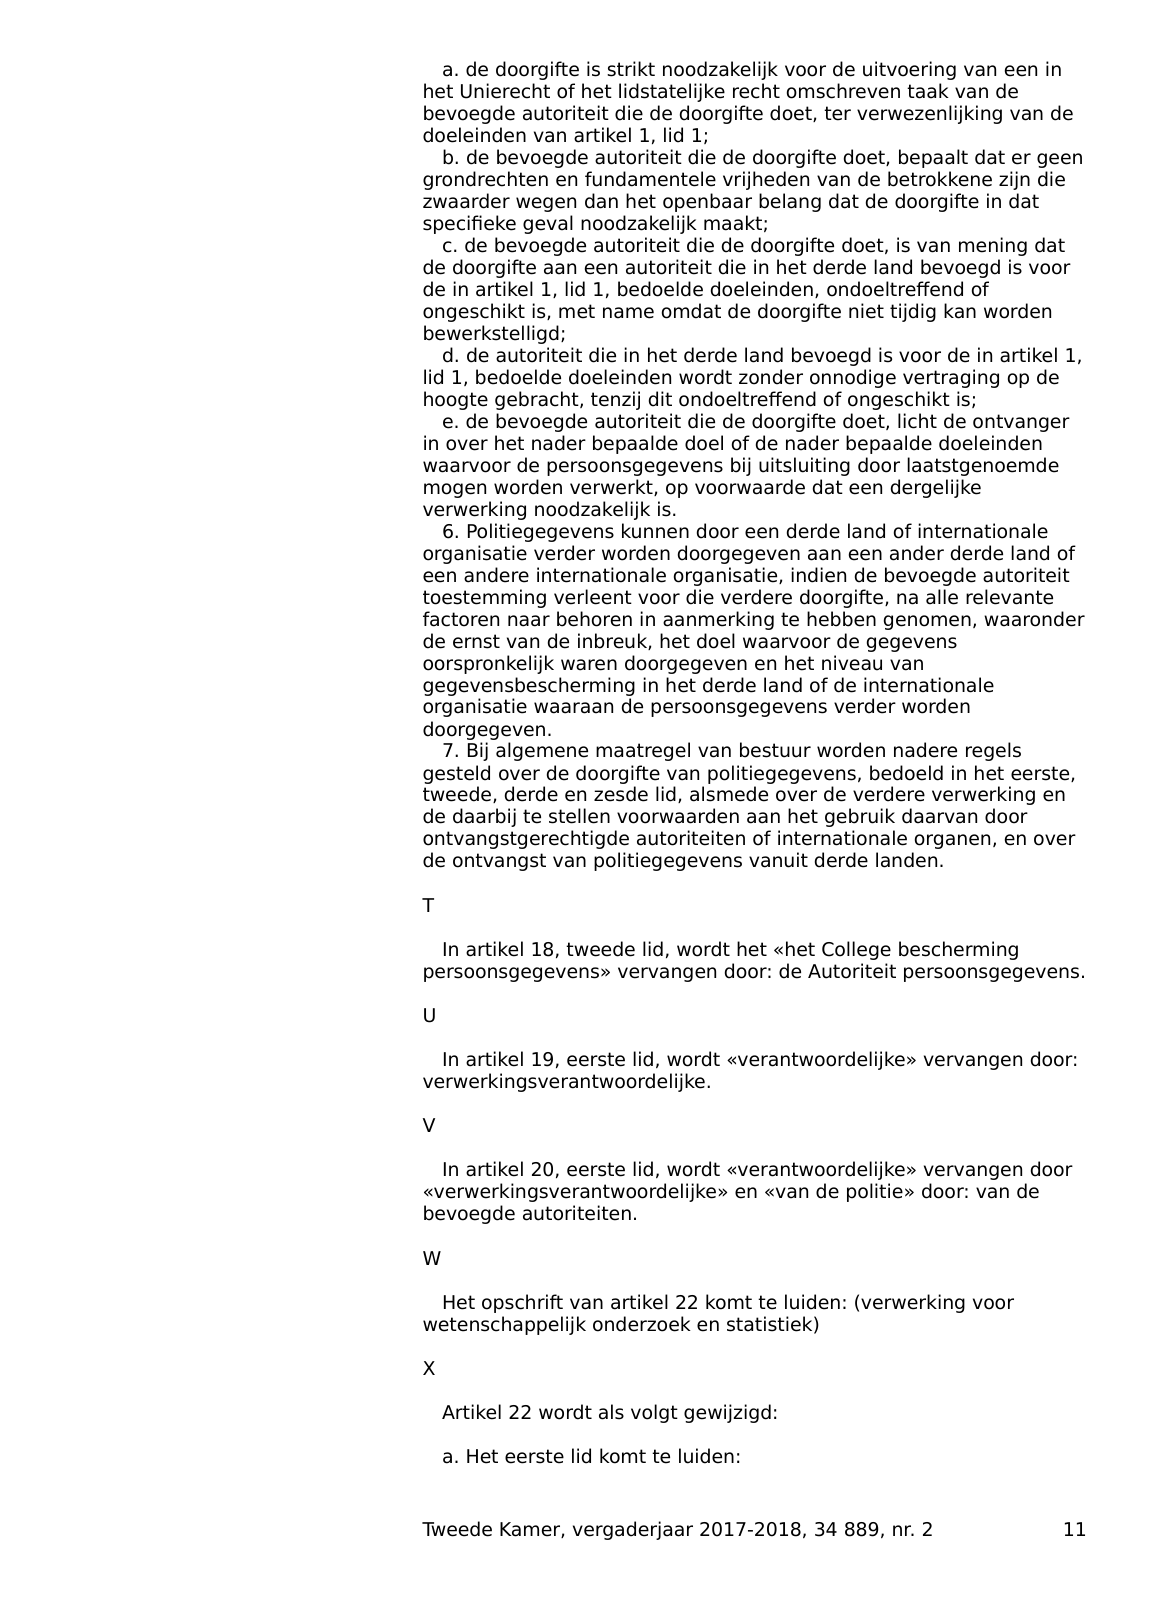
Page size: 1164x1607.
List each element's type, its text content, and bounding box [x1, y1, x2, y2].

text e. de bevoegde autoriteit die de doorgifte doet, licht de ontvanger in over het nader bepaalde doel of de nader bepaalde doeleinden waarvoor de persoonsgegevens bij uitsluiting door laatstgenoemde mogen worden verwerkt, op voorwaarde dat een dergelijke verwerking noodzakelijk is. [422, 411, 1087, 521]
text 7. Bij algemene maatregel van bestuur worden nadere regels gesteld over de doorgifte van politiegegevens, bedoeld in het eerste, tweede, derde en zesde lid, alsmede over de verdere verwerking en de daarbij te stellen voorwaarden aan het gebruik daarvan door ontvangstgerechtigde autoriteiten of internationale organen, en over de ontvangst van politiegegevens vanuit derde landen. [422, 740, 1087, 872]
text c. de bevoegde autoriteit die de doorgifte doet, is van mening dat de doorgifte aan een autoriteit die in het derde land bevoegd is voor de in artikel 1, lid 1, bedoelde doeleinden, ondoeltreffend of ongeschikt is, met name omdat de doorgifte niet tijdig kan worden bewerkstelligd; [422, 235, 1087, 345]
text In artikel 19, eerste lid, wordt «verantwoordelijke» vervangen door: verwerkingsverantwoordelijke. [422, 1049, 1087, 1093]
text 6. Politiegegevens kunnen door een derde land of internationale organisatie verder worden doorgegeven aan een ander derde land of een andere internationale organisatie, indien de bevoegde autoriteit toestemming verleent voor die verdere doorgifte, na alle relevante factoren naar behoren in aanmerking te hebben genomen, waaronder de ernst van de inbreuk, het doel waarvoor de gegevens oorspronkelijk waren doorgegeven en het niveau van gegevensbescherming in het derde land of de internationale organisatie waaraan de persoonsgegevens verder worden doorgegeven. [422, 521, 1087, 740]
text a. Het eerste lid komt te luiden: [422, 1446, 1087, 1468]
text b. de bevoegde autoriteit die de doorgifte doet, bepaalt dat er geen grondrechten en fundamentele vrijheden van de betrokkene zijn die zwaarder wegen dan het openbaar belang dat de doorgifte in dat specifieke geval noodzakelijk maakt; [422, 147, 1087, 235]
text W [422, 1247, 1087, 1269]
text V [422, 1115, 1087, 1137]
text Artikel 22 wordt als volgt gewijzigd: [422, 1402, 1087, 1424]
text X [422, 1358, 1087, 1380]
text In artikel 18, tweede lid, wordt het «het College bescherming persoonsgegevens» vervangen door: de Autoriteit persoonsgegevens. [422, 939, 1087, 983]
text T [422, 894, 1087, 916]
text a. de doorgifte is strikt noodzakelijk voor de uitvoering van een in het Unierecht of het lidstatelijke recht omschreven taak van de bevoegde autoriteit die de doorgifte doet, ter verwezenlijking van de doeleinden van artikel 1, lid 1; [422, 59, 1087, 147]
text In artikel 20, eerste lid, wordt «verantwoordelijke» vervangen door «verwerkingsverantwoordelijke» en «van de politie» door: van de bevoegde autoriteiten. [422, 1159, 1087, 1225]
text d. de autoriteit die in het derde land bevoegd is voor de in artikel 1, lid 1, bedoelde doeleinden wordt zonder onnodige vertraging op de hoogte gebracht, tenzij dit ondoeltreffend of ongeschikt is; [422, 345, 1087, 411]
text U [422, 1005, 1087, 1027]
text Het opschrift van artikel 22 komt te luiden: (verwerking voor wetenschappelijk onderzoek en statistiek) [422, 1292, 1087, 1336]
